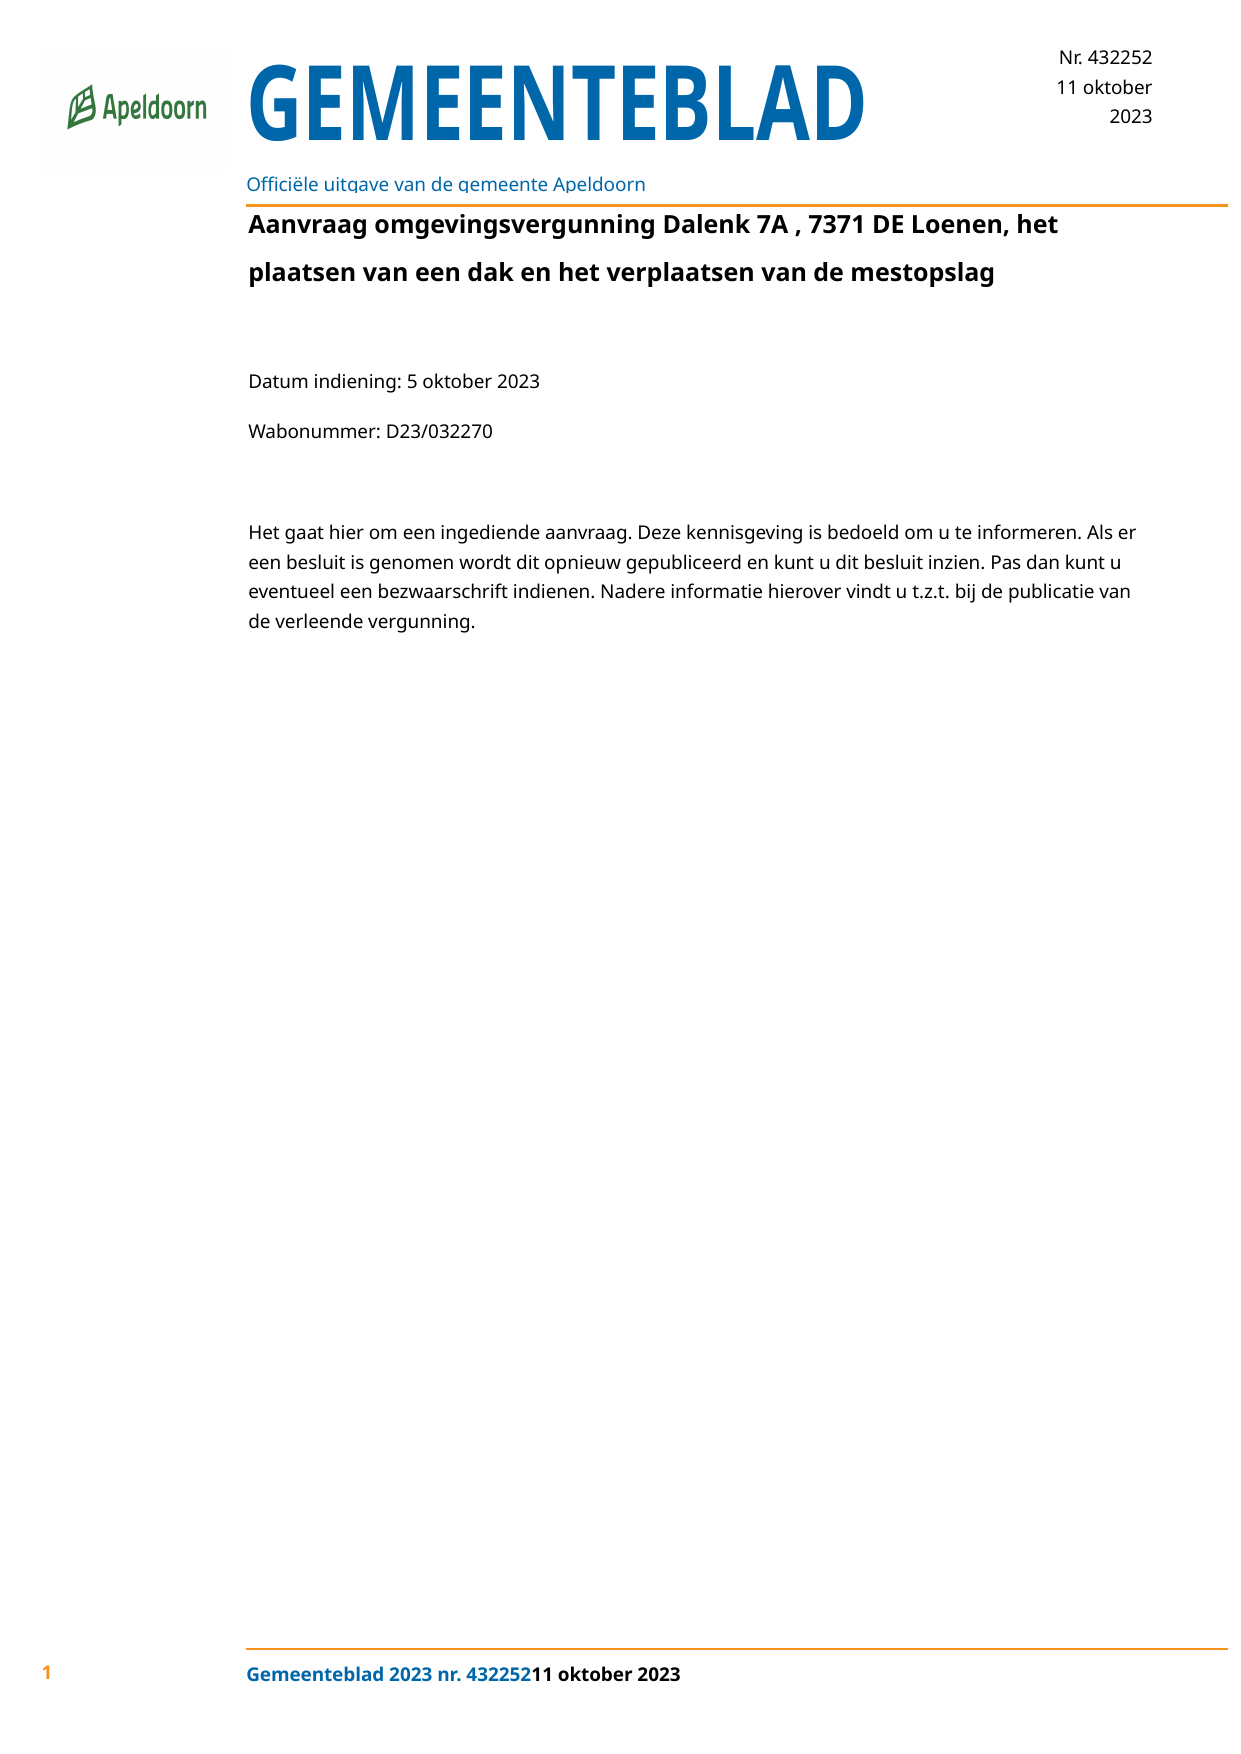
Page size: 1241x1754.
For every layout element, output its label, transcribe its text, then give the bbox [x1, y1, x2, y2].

text Aanvraag omgevingsvergunning Dalenk 7A , 7371 DE Loenen, het plaatsen van een dak en het verplaatsen van de mestopslag [248, 207, 1152, 288]
text Wabonummer: D23/032270 [248, 419, 1152, 444]
text Het gaat hier om een ingediende aanvraag. Deze kennisgeving is bedoeld om u te informeren. Als er een besluit is genomen wordt dit opnieuw gepubliceerd en kunt u dit besluit inzien. Pas dan kunt u eventueel een bezwaarschrift indienen. Nadere informatie hierover vindt u t.z.t. bij de publicatie van de verleende vergunning. [248, 519, 1152, 634]
picture [41, 47, 231, 172]
text Datum indiening: 5 oktober 2023 [248, 368, 1152, 394]
